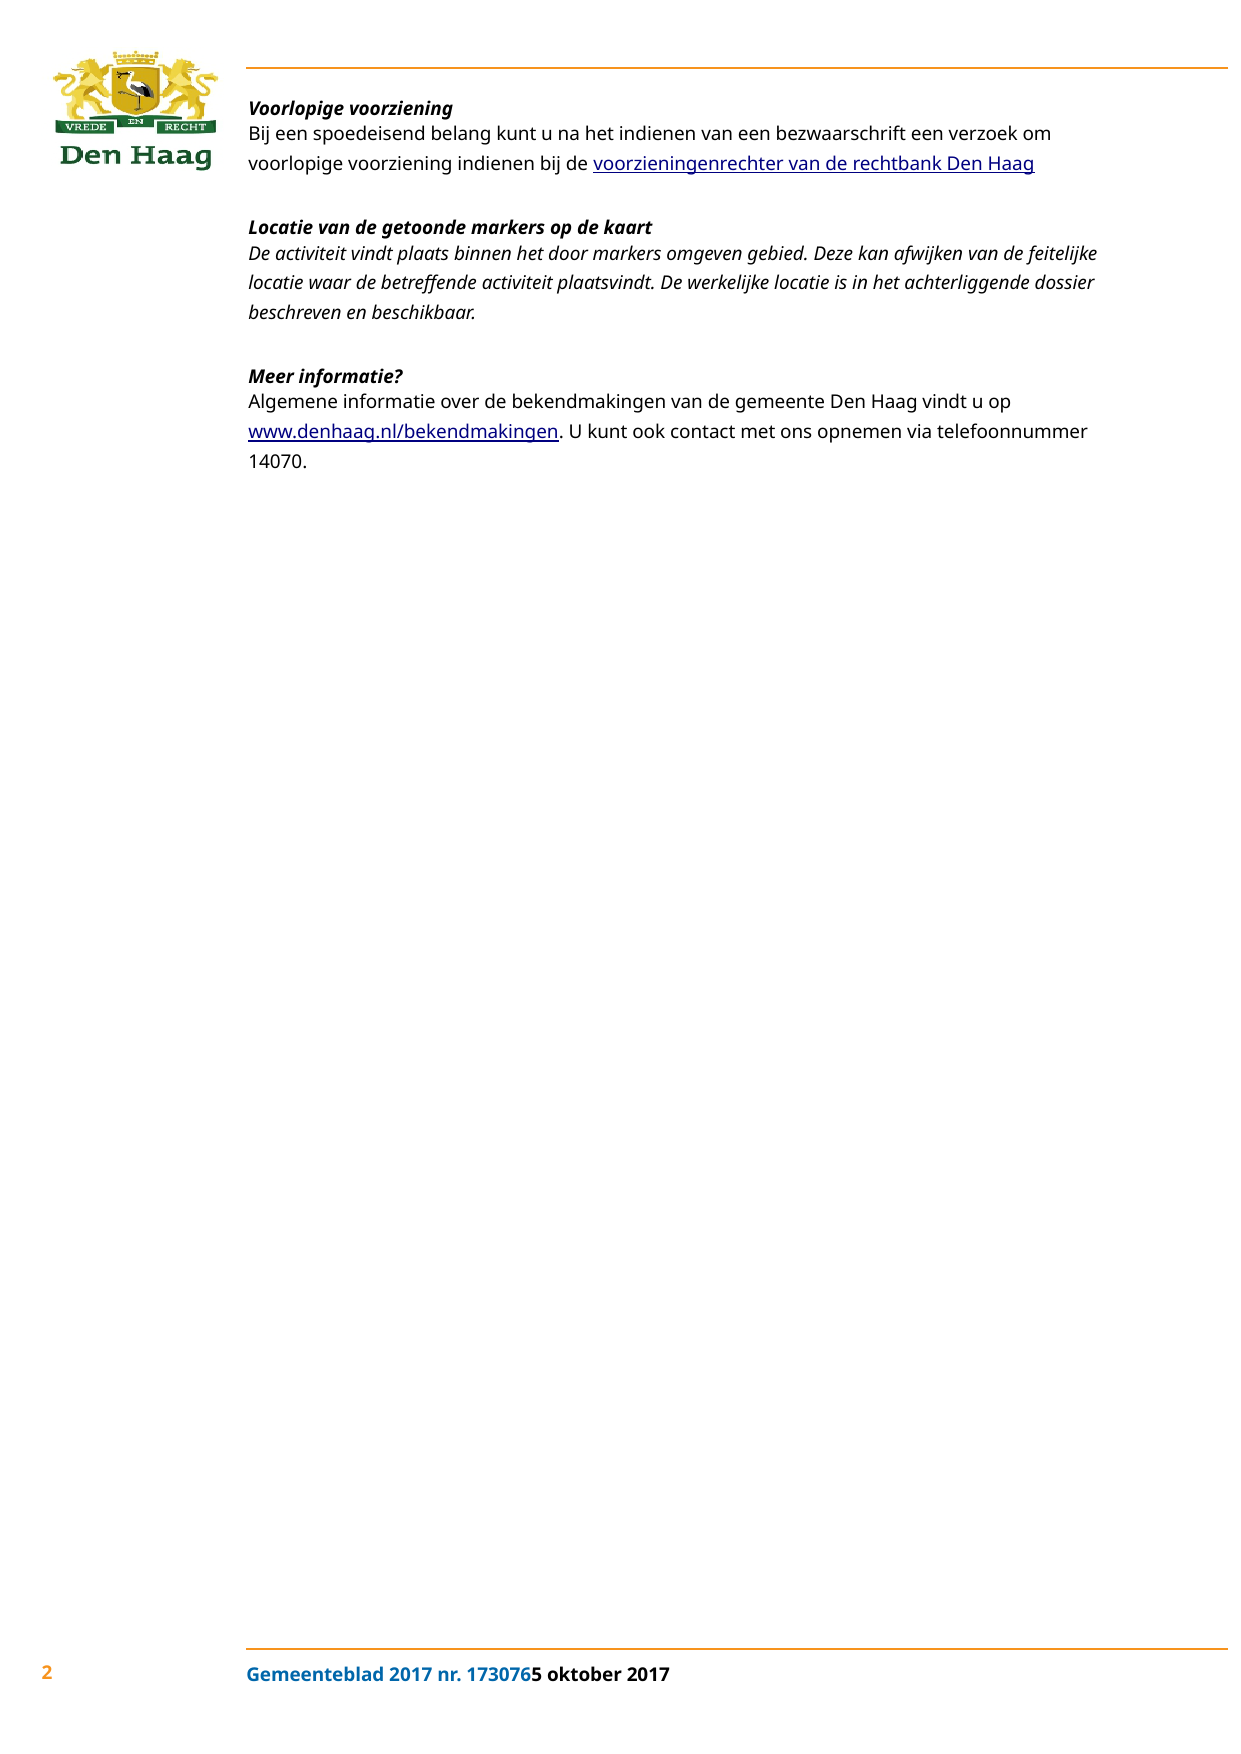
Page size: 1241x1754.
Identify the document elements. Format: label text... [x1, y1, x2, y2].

text De activiteit vindt plaats binnen het door markers omgeven gebied. Deze kan afwijken van de feitelijke locatie waar de betreffende activiteit plaatsvindt. De werkelijke locatie is in het achterliggende dossier beschreven en beschikbaar. [248, 240, 1152, 325]
picture [41, 47, 231, 172]
text Bij een spoedeisend belang kunt u na het indienen van een bezwaarschrift een verzoek om voorlopige voorziening indienen bij de voorzieningenrechter van de rechtbank Den Haag [248, 121, 1152, 176]
text Locatie van de getoonde markers op de kaart [248, 214, 1152, 240]
text Algemene informatie over de bekendmakingen van de gemeente Den Haag vindt u op www.denhaag.nl/bekendmakingen. U kunt ook contact met ons opnemen via telefoonnummer 14070. [248, 389, 1152, 473]
text Voorlopige voorziening [248, 95, 1152, 121]
text Meer informatie? [248, 363, 1152, 389]
